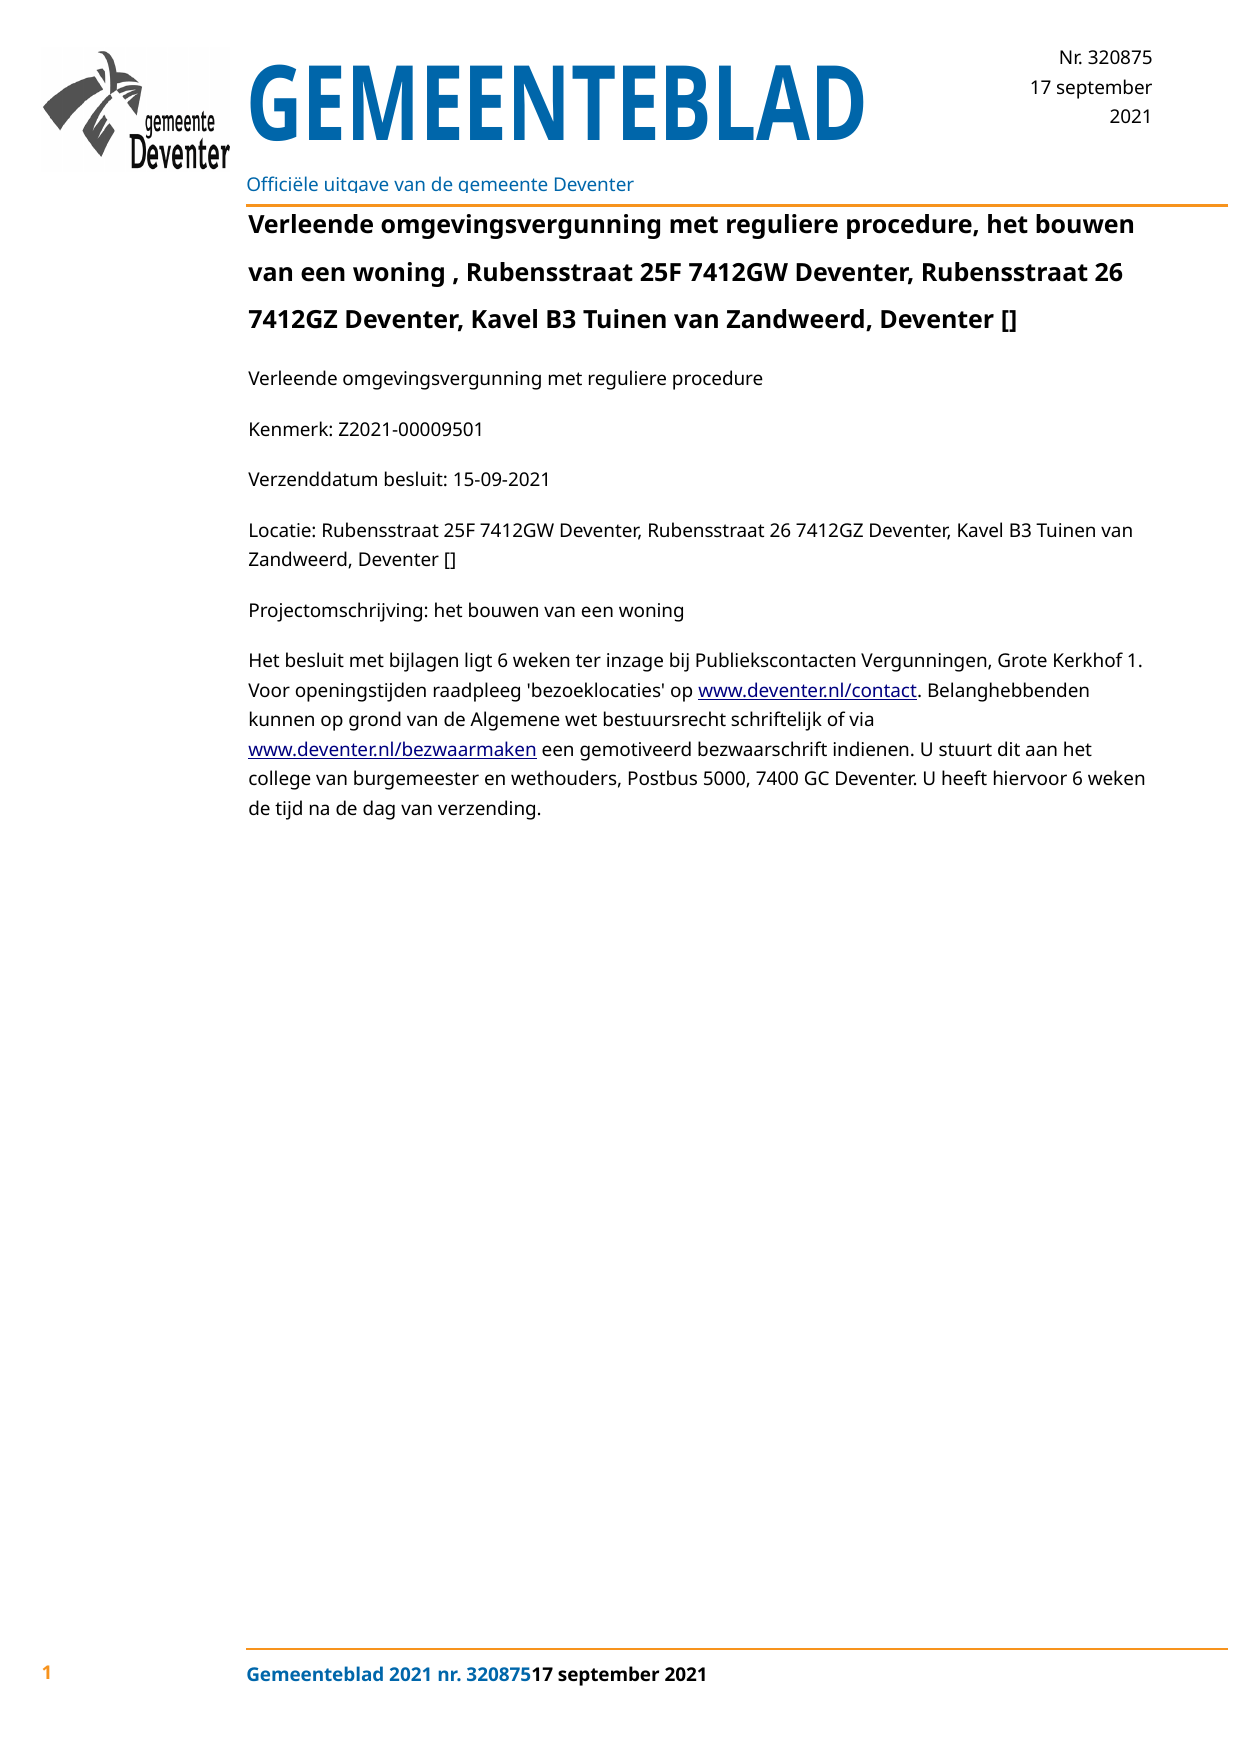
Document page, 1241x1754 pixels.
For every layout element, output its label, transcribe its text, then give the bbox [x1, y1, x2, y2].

picture [41, 47, 231, 172]
text Het besluit met bijlagen ligt 6 weken ter inzage bij Publiekscontacten Vergunningen, Grote Kerkhof 1. Voor openingstijden raadpleeg 'bezoeklocaties' op www.deventer.nl/contact. Belanghebbenden kunnen op grond van de Algemene wet bestuursrecht schriftelijk of via www.deventer.nl/bezwaarmaken een gemotiveerd bezwaarschrift indienen. U stuurt dit aan het college van burgemeester en wethouders, Postbus 5000, 7400 GC Deventer. U heeft hiervoor 6 weken de tijd na de dag van verzending. [248, 647, 1152, 821]
text Verzenddatum besluit: 15-09-2021 [248, 466, 1152, 492]
text Verleende omgevingsvergunning met reguliere procedure, het bouwen van een woning , Rubensstraat 25F 7412GW Deventer, Rubensstraat 26 7412GZ Deventer, Kavel B3 Tuinen van Zandweerd, Deventer [] [248, 207, 1152, 336]
text Verleende omgevingsvergunning met reguliere procedure [248, 366, 1152, 391]
text Projectomschrijving: het bouwen van een woning [248, 597, 1152, 622]
text Kenmerk: Z2021-00009501 [248, 416, 1152, 442]
text Locatie: Rubensstraat 25F 7412GW Deventer, Rubensstraat 26 7412GZ Deventer, Kavel B3 Tuinen van Zandweerd, Deventer [] [248, 517, 1152, 572]
